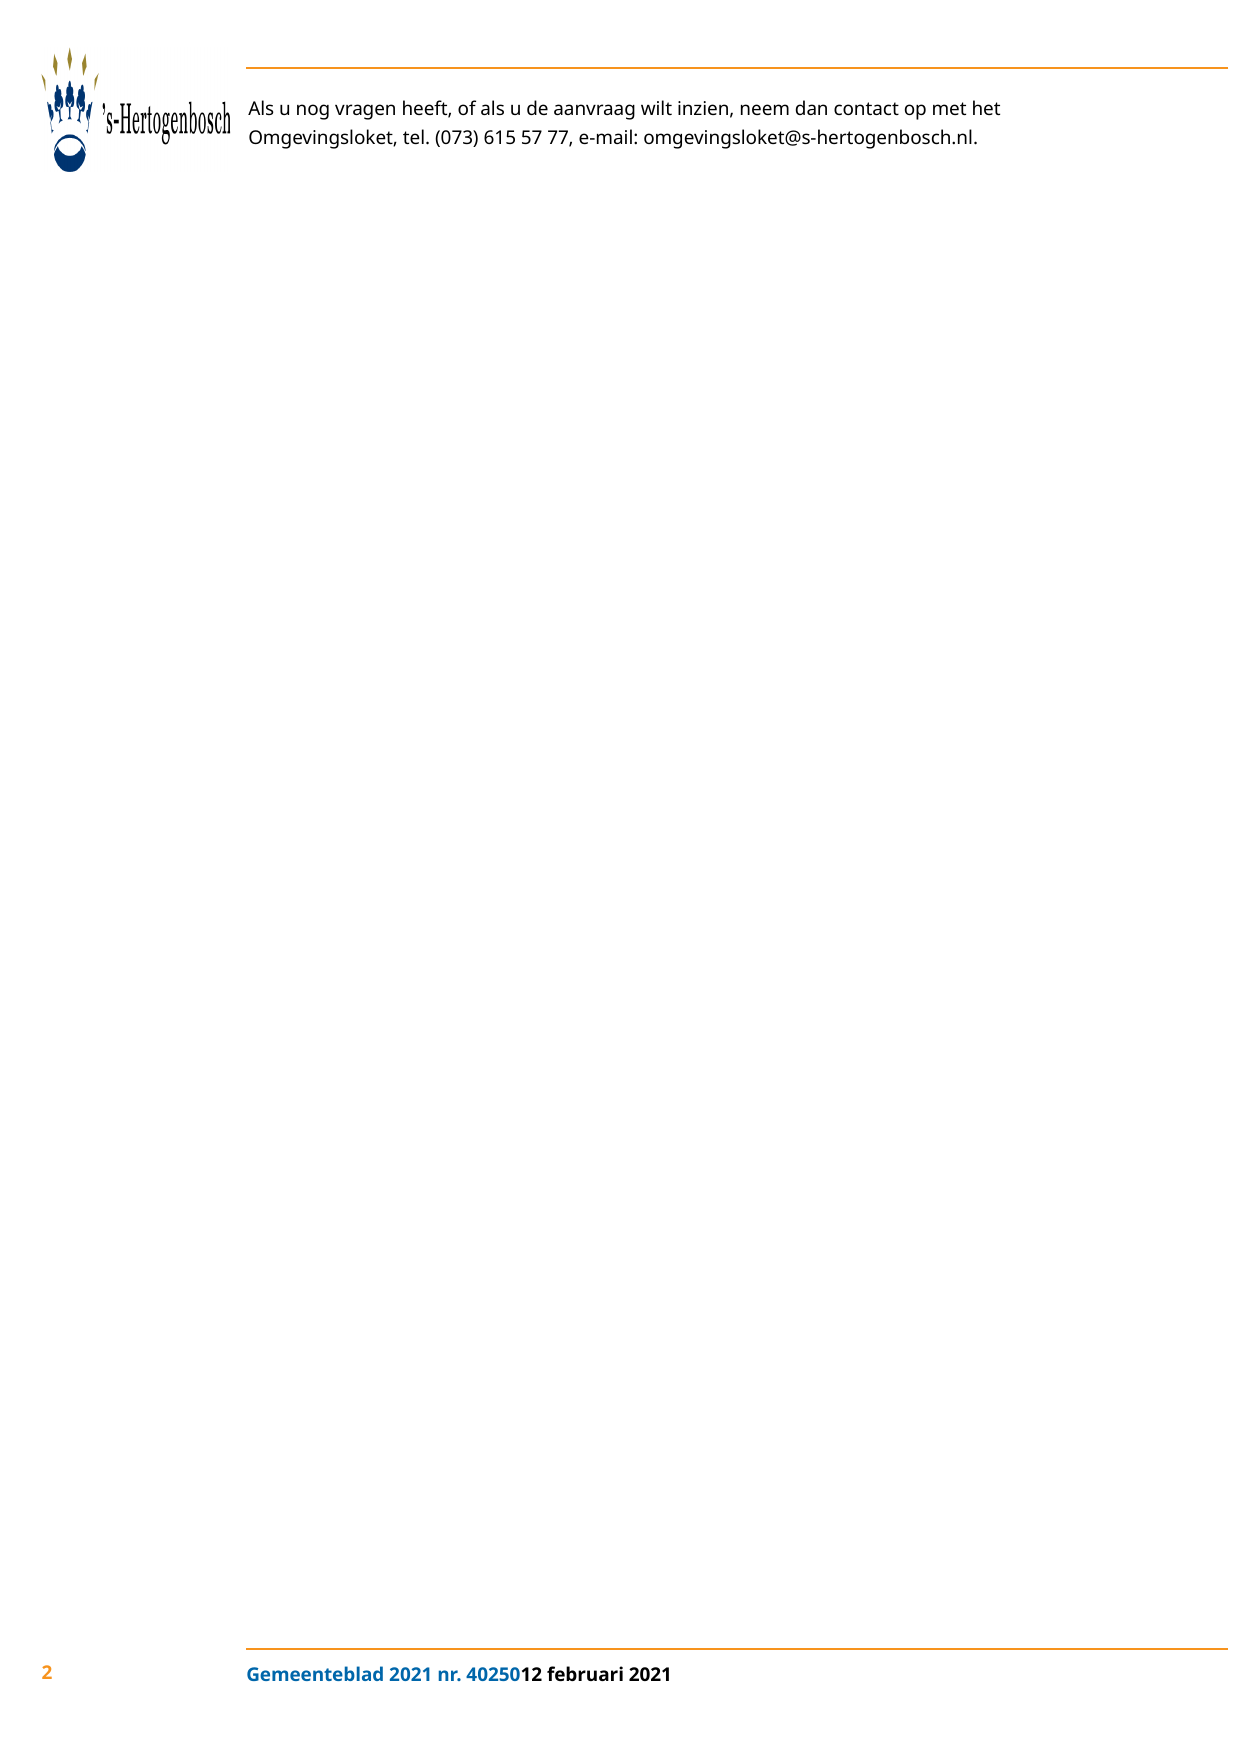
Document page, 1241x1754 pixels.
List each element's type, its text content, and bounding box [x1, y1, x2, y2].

picture [41, 47, 231, 172]
text Als u nog vragen heeft, of als u de aanvraag wilt inzien, neem dan contact op met het Omgevingsloket, tel. (073) 615 57 77, e-mail: omgevingsloket@s-hertogenbosch.nl. [248, 95, 1152, 150]
